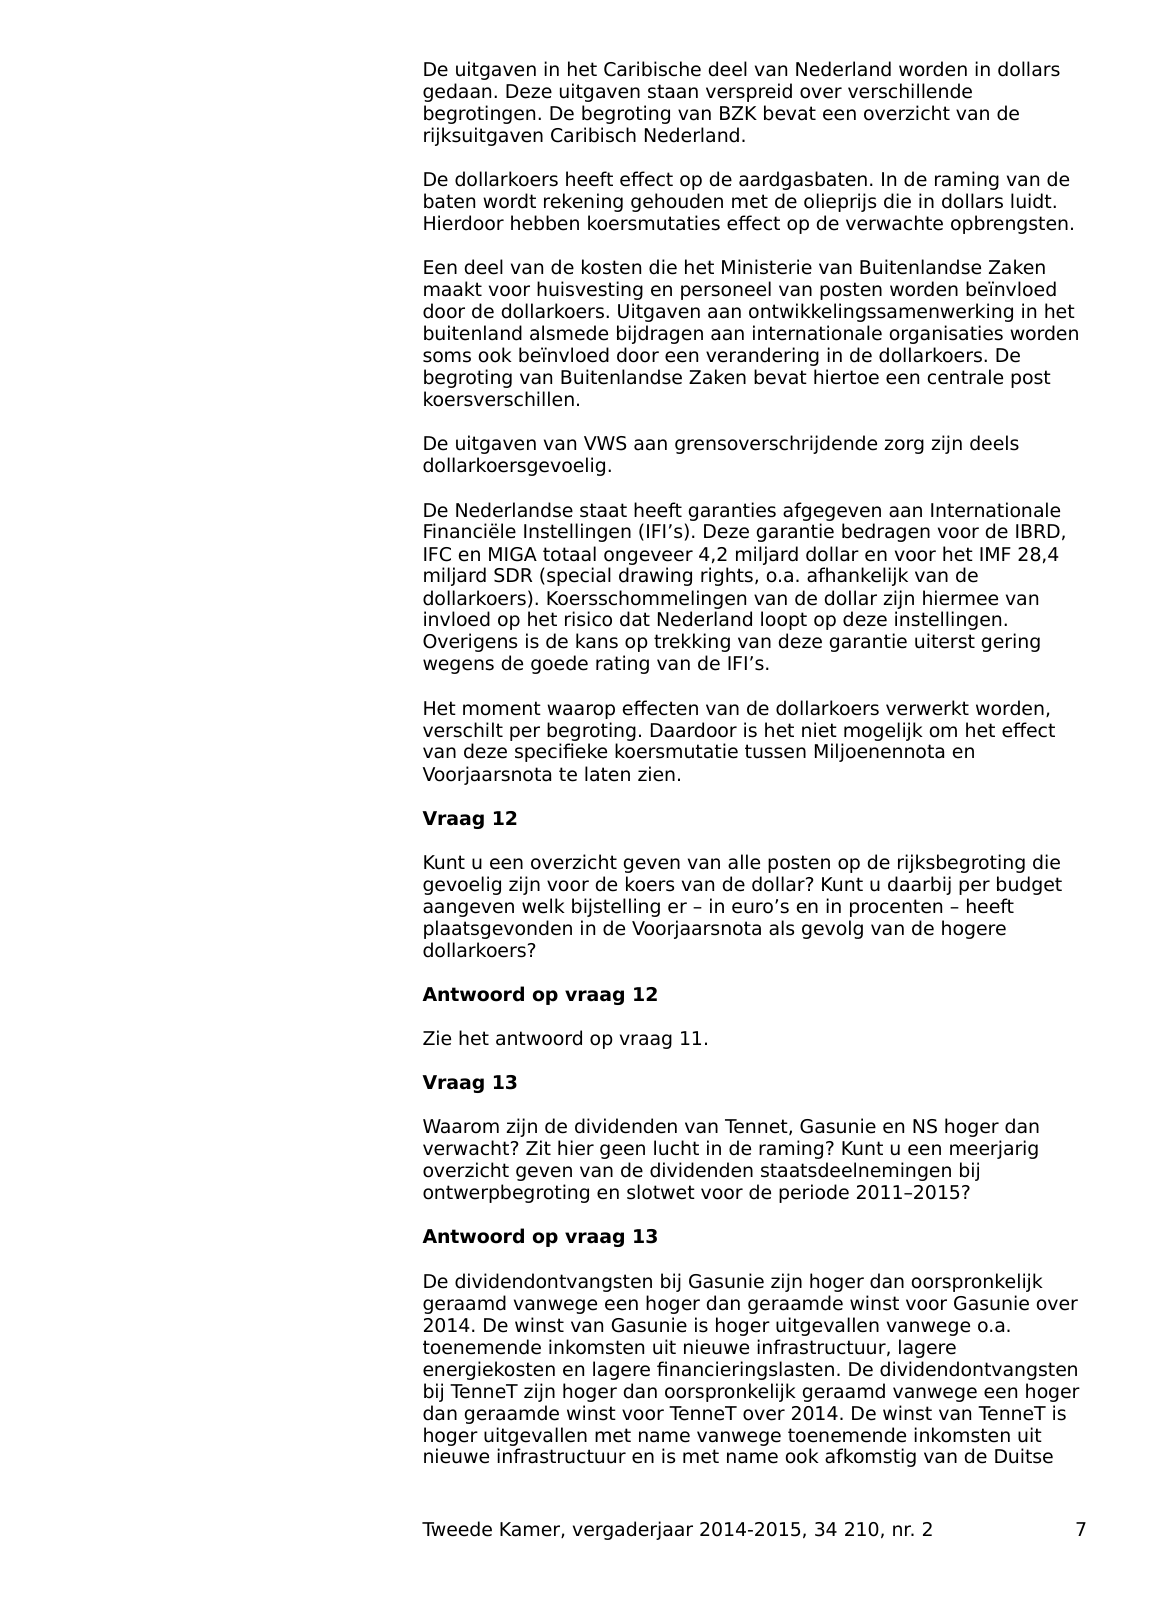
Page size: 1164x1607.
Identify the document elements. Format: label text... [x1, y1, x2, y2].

subtitle Vraag 12 [422, 808, 1087, 829]
subtitle Antwoord op vraag 13 [422, 1226, 1087, 1248]
text Het moment waarop effecten van de dollarkoers verwerkt worden, verschilt per begroting. Daardoor is het niet mogelijk om het effect van deze specifieke koersmutatie tussen Miljoenennota en Voorjaarsnota te laten zien. [422, 697, 1087, 785]
text De uitgaven van VWS aan grensoverschrijdende zorg zijn deels dollarkoersgevoelig. [422, 433, 1087, 477]
subtitle Antwoord op vraag 12 [422, 984, 1087, 1006]
text Waarom zijn de dividenden van Tennet, Gasunie en NS hoger dan verwacht? Zit hier geen lucht in de raming? Kunt u een meerjarig overzicht geven van de dividenden staatsdeelnemingen bij ontwerpbegroting en slotwet voor de periode 2011–2015? [422, 1116, 1087, 1204]
text Een deel van de kosten die het Ministerie van Buitenlandse Zaken maakt voor huisvesting en personeel van posten worden beïnvloed door de dollarkoers. Uitgaven aan ontwikkelingssamenwerking in het buitenland alsmede bijdragen aan internationale organisaties worden soms ook beïnvloed door een verandering in de dollarkoers. De begroting van Buitenlandse Zaken bevat hiertoe een centrale post koersverschillen. [422, 257, 1087, 411]
subtitle Vraag 13 [422, 1072, 1087, 1094]
text De uitgaven in het Caribische deel van Nederland worden in dollars gedaan. Deze uitgaven staan verspreid over verschillende begrotingen. De begroting van BZK bevat een overzicht van de rijksuitgaven Caribisch Nederland. [422, 59, 1087, 147]
text De dividendontvangsten bij Gasunie zijn hoger dan oorspronkelijk geraamd vanwege een hoger dan geraamde winst voor Gasunie over 2014. De winst van Gasunie is hoger uitgevallen vanwege o.a. toenemende inkomsten uit nieuwe infrastructuur, lagere energiekosten en lagere financieringslasten. De dividendontvangsten bij TenneT zijn hoger dan oorspronkelijk geraamd vanwege een hoger dan geraamde winst voor TenneT over 2014. De winst van TenneT is hoger uitgevallen met name vanwege toenemende inkomsten uit nieuwe infrastructuur en is met name ook afkomstig van de Duitse [422, 1271, 1087, 1468]
text De Nederlandse staat heeft garanties afgegeven aan Internationale Financiële Instellingen (IFI’s). Deze garantie bedragen voor de IBRD, IFC en MIGA totaal ongeveer 4,2 miljard dollar en voor het IMF 28,4 miljard SDR (special drawing rights, o.a. afhankelijk van de dollarkoers). Koersschommelingen van de dollar zijn hiermee van invloed op het risico dat Nederland loopt op deze instellingen. Overigens is de kans op trekking van deze garantie uiterst gering wegens de goede rating van de IFI’s. [422, 499, 1087, 675]
text Zie het antwoord op vraag 11. [422, 1028, 1087, 1050]
text Kunt u een overzicht geven van alle posten op de rijksbegroting die gevoelig zijn voor de koers van de dollar? Kunt u daarbij per budget aangeven welk bijstelling er – in euro’s en in procenten – heeft plaatsgevonden in de Voorjaarsnota als gevolg van de hogere dollarkoers? [422, 852, 1087, 962]
text De dollarkoers heeft effect op de aardgasbaten. In de raming van de baten wordt rekening gehouden met de olieprijs die in dollars luidt. Hierdoor hebben koersmutaties effect op de verwachte opbrengsten. [422, 169, 1087, 235]
